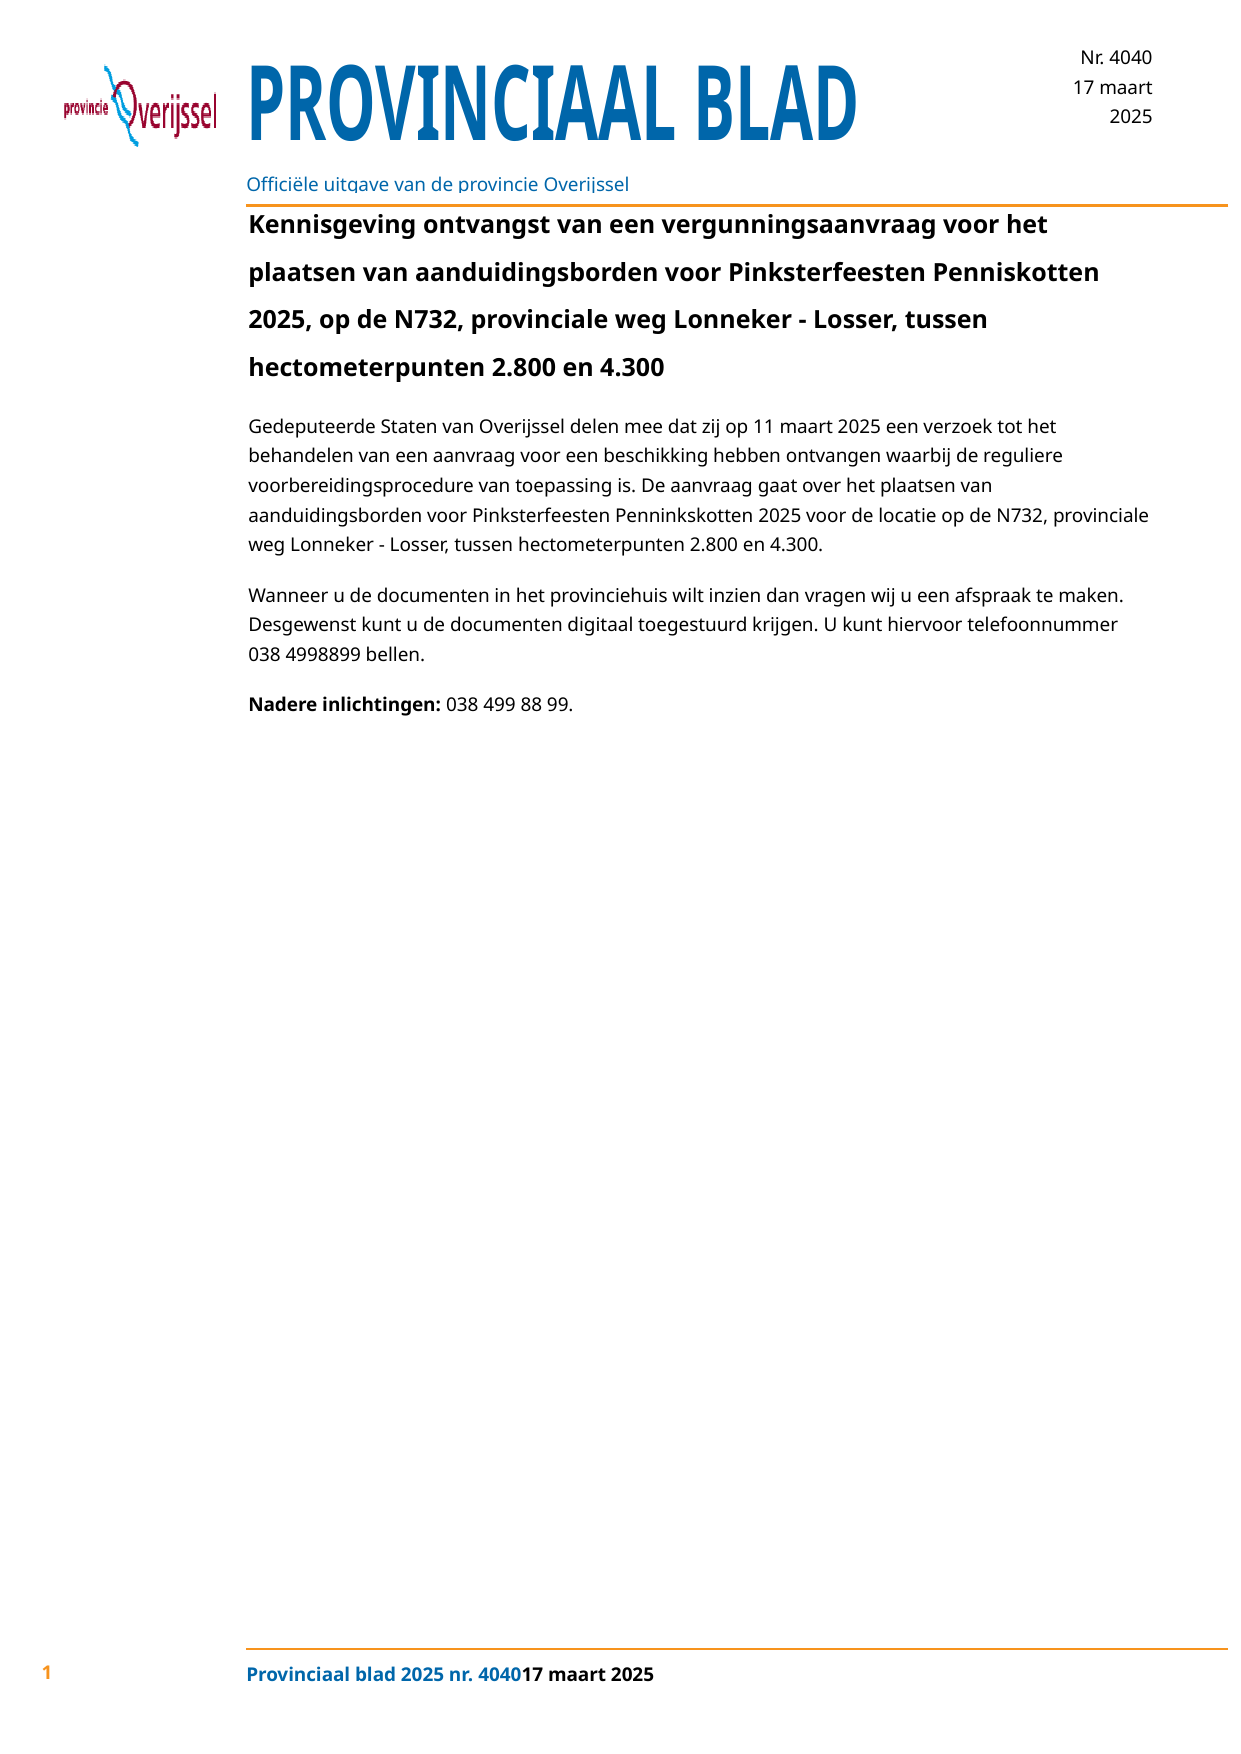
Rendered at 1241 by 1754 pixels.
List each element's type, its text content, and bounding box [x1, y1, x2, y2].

text Wanneer u de documenten in het provinciehuis wilt inzien dan vragen wij u een afspraak te maken. Desgewenst kunt u de documenten digitaal toegestuurd krijgen. U kunt hiervoor telefoonnummer 038 4998899 bellen. [248, 582, 1152, 667]
text Gedeputeerde Staten van Overijssel delen mee dat zij op 11 maart 2025 een verzoek tot het behandelen van een aanvraag voor een beschikking hebben ontvangen waarbij de reguliere voorbereidingsprocedure van toepassing is. De aanvraag gaat over het plaatsen van aanduidingsborden voor Pinksterfeesten Penninkskotten 2025 voor de locatie op de N732, provinciale weg Lonneker - Losser, tussen hectometerpunten 2.800 en 4.300. [248, 413, 1152, 557]
text Kennisgeving ontvangst van een vergunningsaanvraag voor het plaatsen van aanduidingsborden voor Pinksterfeesten Penniskotten 2025, op de N732, provinciale weg Lonneker - Losser, tussen hectometerpunten 2.800 en 4.300 [248, 207, 1152, 384]
picture [41, 47, 231, 172]
text Nadere inlichtingen: 038 499 88 99. [248, 691, 1152, 717]
